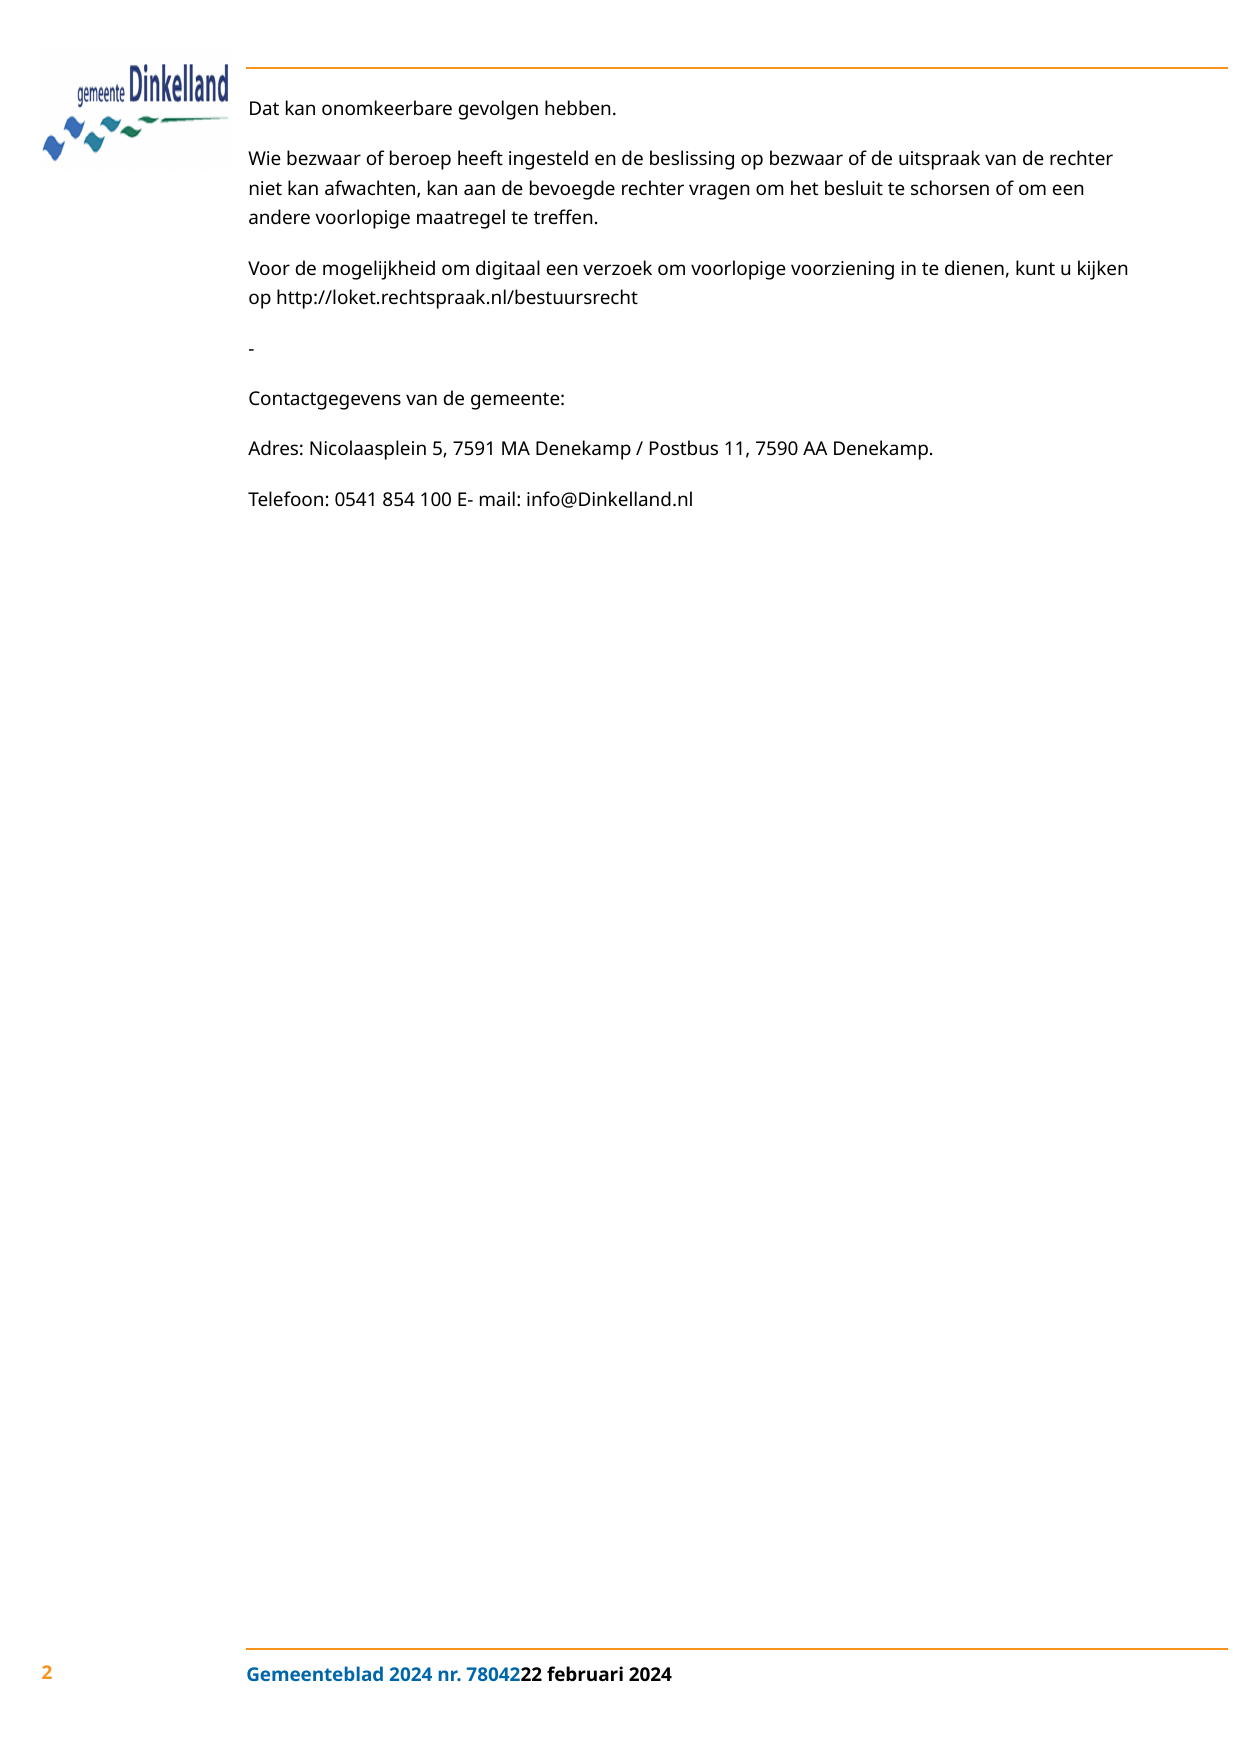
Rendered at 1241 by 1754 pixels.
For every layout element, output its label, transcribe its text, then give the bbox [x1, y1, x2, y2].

text Wie bezwaar of beroep heeft ingesteld en de beslissing op bezwaar of de uitspraak van de rechter niet kan afwachten, kan aan de bevoegde rechter vragen om het besluit te schorsen of om een andere voorlopige maatregel te treffen. [248, 145, 1152, 230]
text Contactgegevens van de gemeente: [248, 385, 1152, 411]
text Adres: Nicolaasplein 5, 7591 MA Denekamp / Postbus 11, 7590 AA Denekamp. [248, 436, 1152, 461]
text Telefoon: 0541 854 100 E- mail: info@Dinkelland.nl [248, 486, 1152, 512]
text Dat kan onomkeerbare gevolgen hebben. [248, 95, 1152, 121]
text - [248, 335, 1152, 361]
text Voor de mogelijkheid om digitaal een verzoek om voorlopige voorziening in te dienen, kunt u kijken op http://loket.rechtspraak.nl/bestuursrecht [248, 255, 1152, 310]
picture [41, 47, 231, 172]
